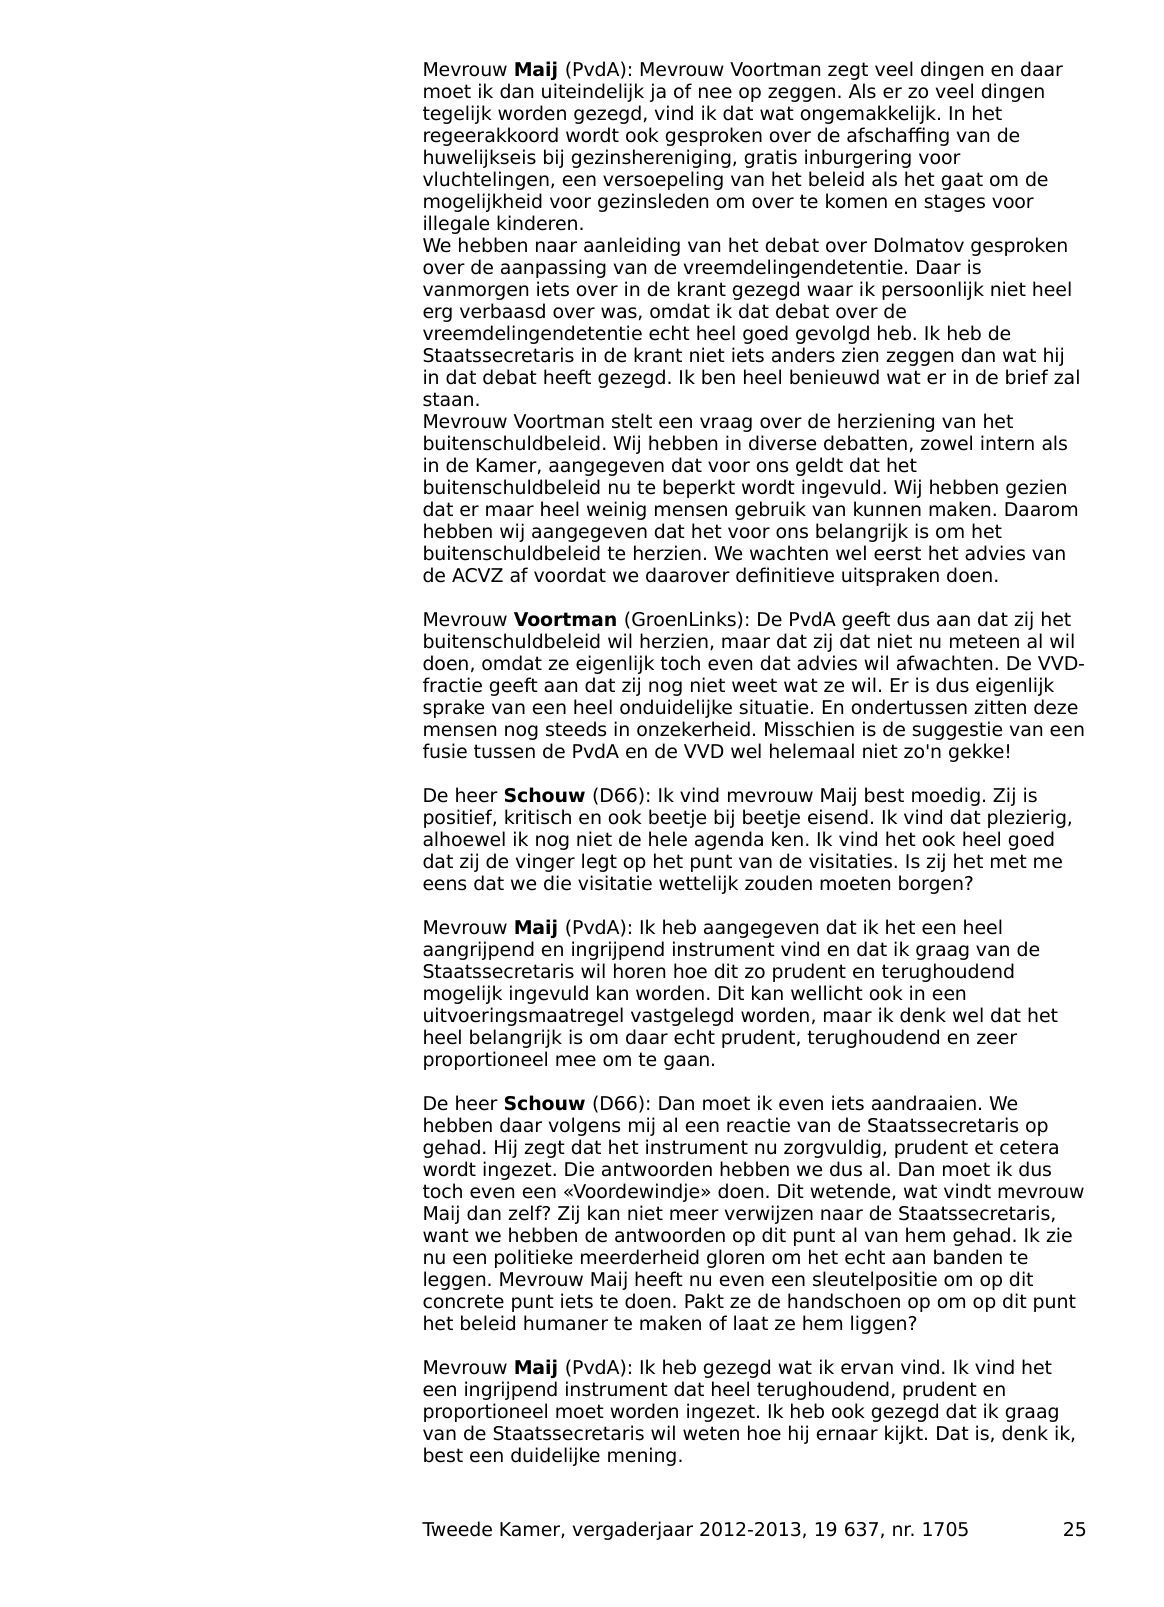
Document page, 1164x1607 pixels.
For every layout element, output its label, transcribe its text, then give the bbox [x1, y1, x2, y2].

text Mevrouw Maij (PvdA): Ik heb aangegeven dat ik het een heel aangrijpend en ingrijpend instrument vind en dat ik graag van de Staatssecretaris wil horen hoe dit zo prudent en terughoudend mogelijk ingevuld kan worden. Dit kan wellicht ook in een uitvoeringsmaatregel vastgelegd worden, maar ik denk wel dat het heel belangrijk is om daar echt prudent, terughoudend en zeer proportioneel mee om te gaan. [422, 917, 1087, 1071]
text Mevrouw Voortman (GroenLinks): De PvdA geeft dus aan dat zij het buitenschuldbeleid wil herzien, maar dat zij dat niet nu meteen al wil doen, omdat ze eigenlijk toch even dat advies wil afwachten. De VVD-fractie geeft aan dat zij nog niet weet wat ze wil. Er is dus eigenlijk sprake van een heel onduidelijke situatie. En ondertussen zitten deze mensen nog steeds in onzekerheid. Misschien is de suggestie van een fusie tussen de PvdA en de VVD wel helemaal niet zo'n gekke! [422, 609, 1087, 763]
text Mevrouw Maij (PvdA): Ik heb gezegd wat ik ervan vind. Ik vind het een ingrijpend instrument dat heel terughoudend, prudent en proportioneel moet worden ingezet. Ik heb ook gezegd dat ik graag van de Staatssecretaris wil weten hoe hij ernaar kijkt. Dat is, denk ik, best een duidelijke mening. [422, 1357, 1087, 1467]
text De heer Schouw (D66): Dan moet ik even iets aandraaien. We hebben daar volgens mij al een reactie van de Staatssecretaris op gehad. Hij zegt dat het instrument nu zorgvuldig, prudent et cetera wordt ingezet. Die antwoorden hebben we dus al. Dan moet ik dus toch even een «Voordewindje» doen. Dit wetende, wat vindt mevrouw Maij dan zelf? Zij kan niet meer verwijzen naar de Staatssecretaris, want we hebben de antwoorden op dit punt al van hem gehad. Ik zie nu een politieke meerderheid gloren om het echt aan banden te leggen. Mevrouw Maij heeft nu even een sleutelpositie om op dit concrete punt iets te doen. Pakt ze de handschoen op om op dit punt het beleid humaner te maken of laat ze hem liggen? [422, 1093, 1087, 1335]
text Mevrouw Voortman stelt een vraag over de herziening van het buitenschuldbeleid. Wij hebben in diverse debatten, zowel intern als in de Kamer, aangegeven dat voor ons geldt dat het buitenschuldbeleid nu te beperkt wordt ingevuld. Wij hebben gezien dat er maar heel weinig mensen gebruik van kunnen maken. Daarom hebben wij aangegeven dat het voor ons belangrijk is om het buitenschuldbeleid te herzien. We wachten wel eerst het advies van de ACVZ af voordat we daarover definitieve uitspraken doen. [422, 411, 1087, 587]
text Mevrouw Maij (PvdA): Mevrouw Voortman zegt veel dingen en daar moet ik dan uiteindelijk ja of nee op zeggen. Als er zo veel dingen tegelijk worden gezegd, vind ik dat wat ongemakkelijk. In het regeerakkoord wordt ook gesproken over de afschaffing van de huwelijkseis bij gezinshereniging, gratis inburgering voor vluchtelingen, een versoepeling van het beleid als het gaat om de mogelijkheid voor gezinsleden om over te komen en stages voor illegale kinderen. [422, 59, 1087, 235]
text De heer Schouw (D66): Ik vind mevrouw Maij best moedig. Zij is positief, kritisch en ook beetje bij beetje eisend. Ik vind dat plezierig, alhoewel ik nog niet de hele agenda ken. Ik vind het ook heel goed dat zij de vinger legt op het punt van de visitaties. Is zij het met me eens dat we die visitatie wettelijk zouden moeten borgen? [422, 785, 1087, 895]
text We hebben naar aanleiding van het debat over Dolmatov gesproken over de aanpassing van de vreemdelingendetentie. Daar is vanmorgen iets over in de krant gezegd waar ik persoonlijk niet heel erg verbaasd over was, omdat ik dat debat over de vreemdelingendetentie echt heel goed gevolgd heb. Ik heb de Staatssecretaris in de krant niet iets anders zien zeggen dan wat hij in dat debat heeft gezegd. Ik ben heel benieuwd wat er in de brief zal staan. [422, 235, 1087, 411]
